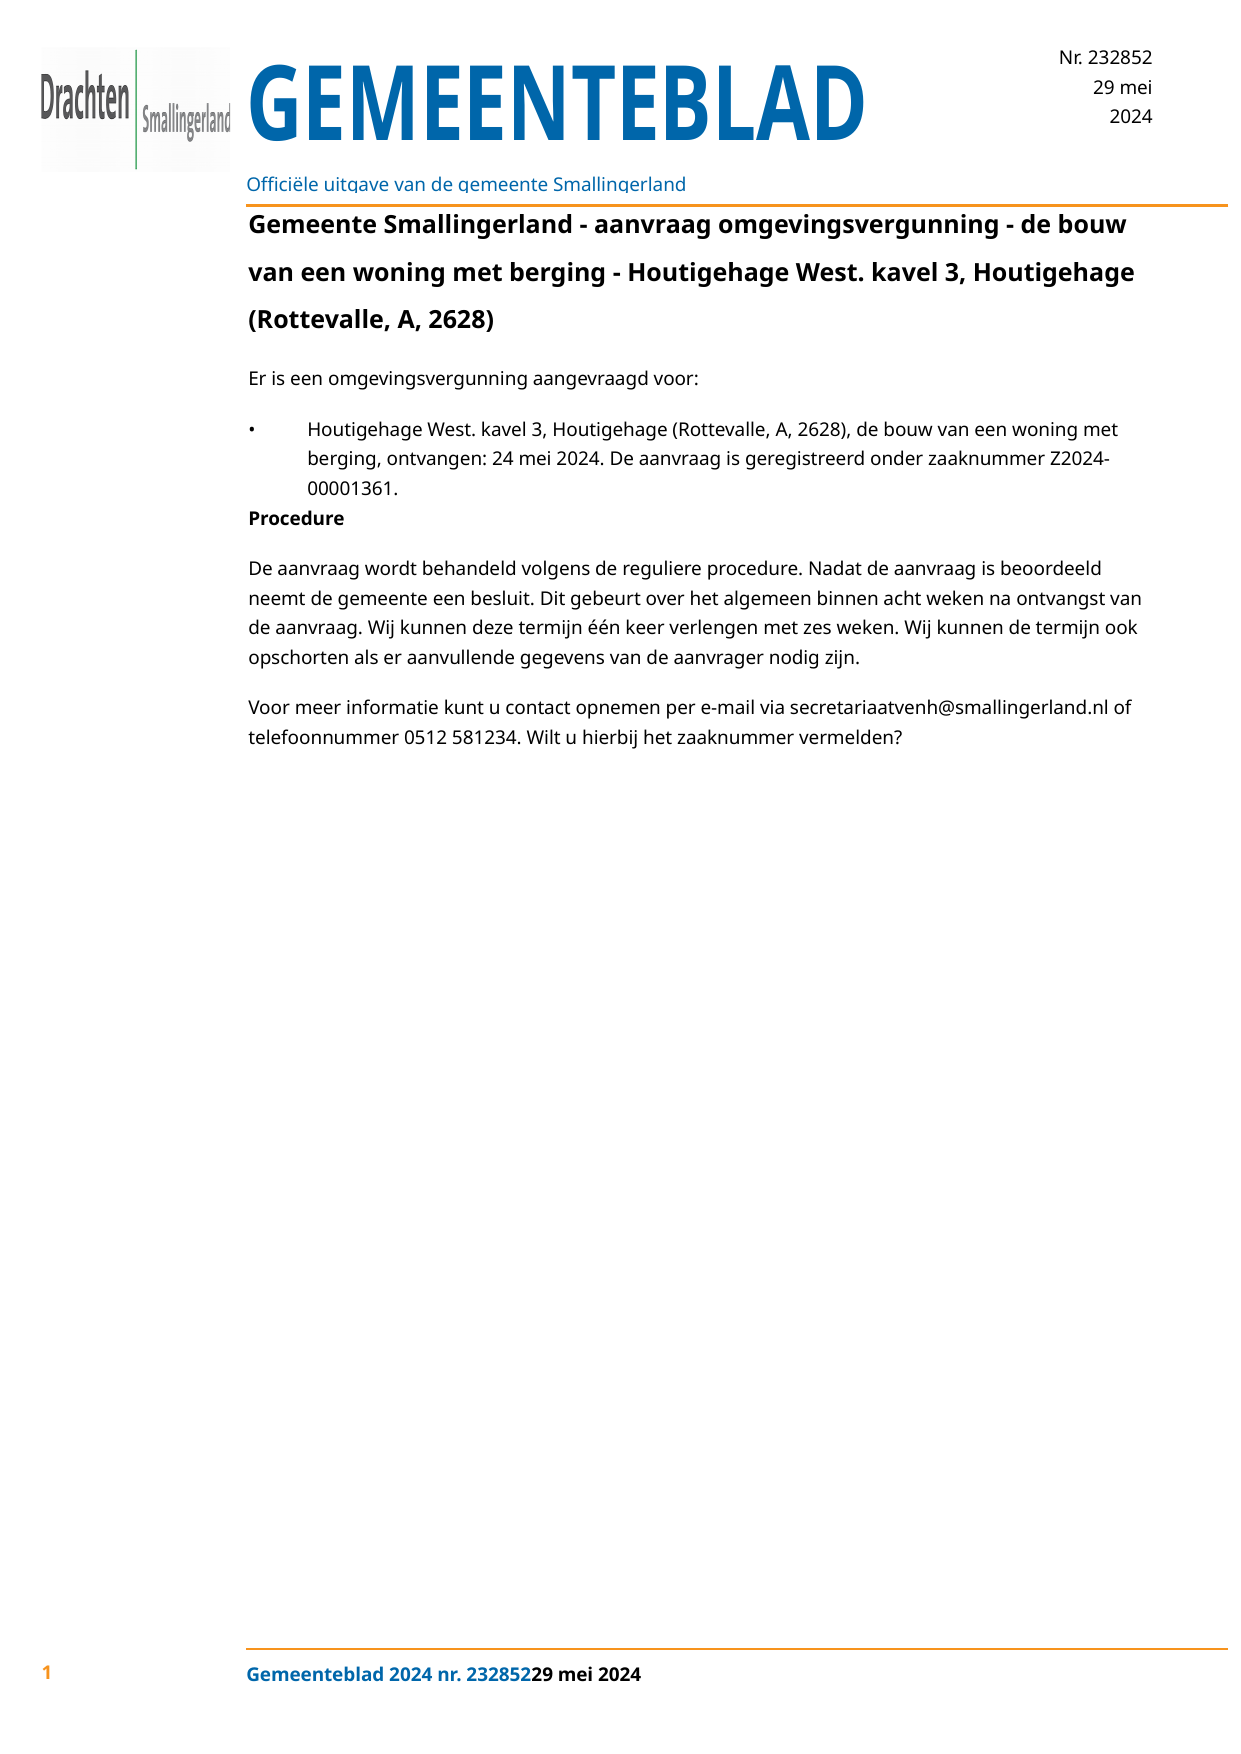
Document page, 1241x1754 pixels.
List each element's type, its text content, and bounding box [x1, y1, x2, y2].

list Houtigehage West. kavel 3, Houtigehage (Rottevalle, A, 2628), de bouw van een woning met berging, ontvangen: 24 mei 2024. De aanvraag is geregistreerd onder zaaknummer Z2024-00001361. [248, 416, 1152, 501]
text Gemeente Smallingerland - aanvraag omgevingsvergunning - de bouw van een woning met berging - Houtigehage West. kavel 3, Houtigehage (Rottevalle, A, 2628) [248, 207, 1152, 336]
text De aanvraag wordt behandeld volgens de reguliere procedure. Nadat de aanvraag is beoordeeld neemt de gemeente een besluit. Dit gebeurt over het algemeen binnen acht weken na ontvangst van de aanvraag. Wij kunnen deze termijn één keer verlengen met zes weken. Wij kunnen de termijn ook opschorten als er aanvullende gegevens van de aanvrager nodig zijn. [248, 555, 1152, 669]
picture [41, 47, 231, 172]
text Voor meer informatie kunt u contact opnemen per e-mail via secretariaatvenh@smallingerland.nl of telefoonnummer 0512 581234. Wilt u hierbij het zaaknummer vermelden? [248, 694, 1152, 749]
text Procedure [248, 505, 1152, 530]
text Er is een omgevingsvergunning aangevraagd voor: [248, 366, 1152, 391]
